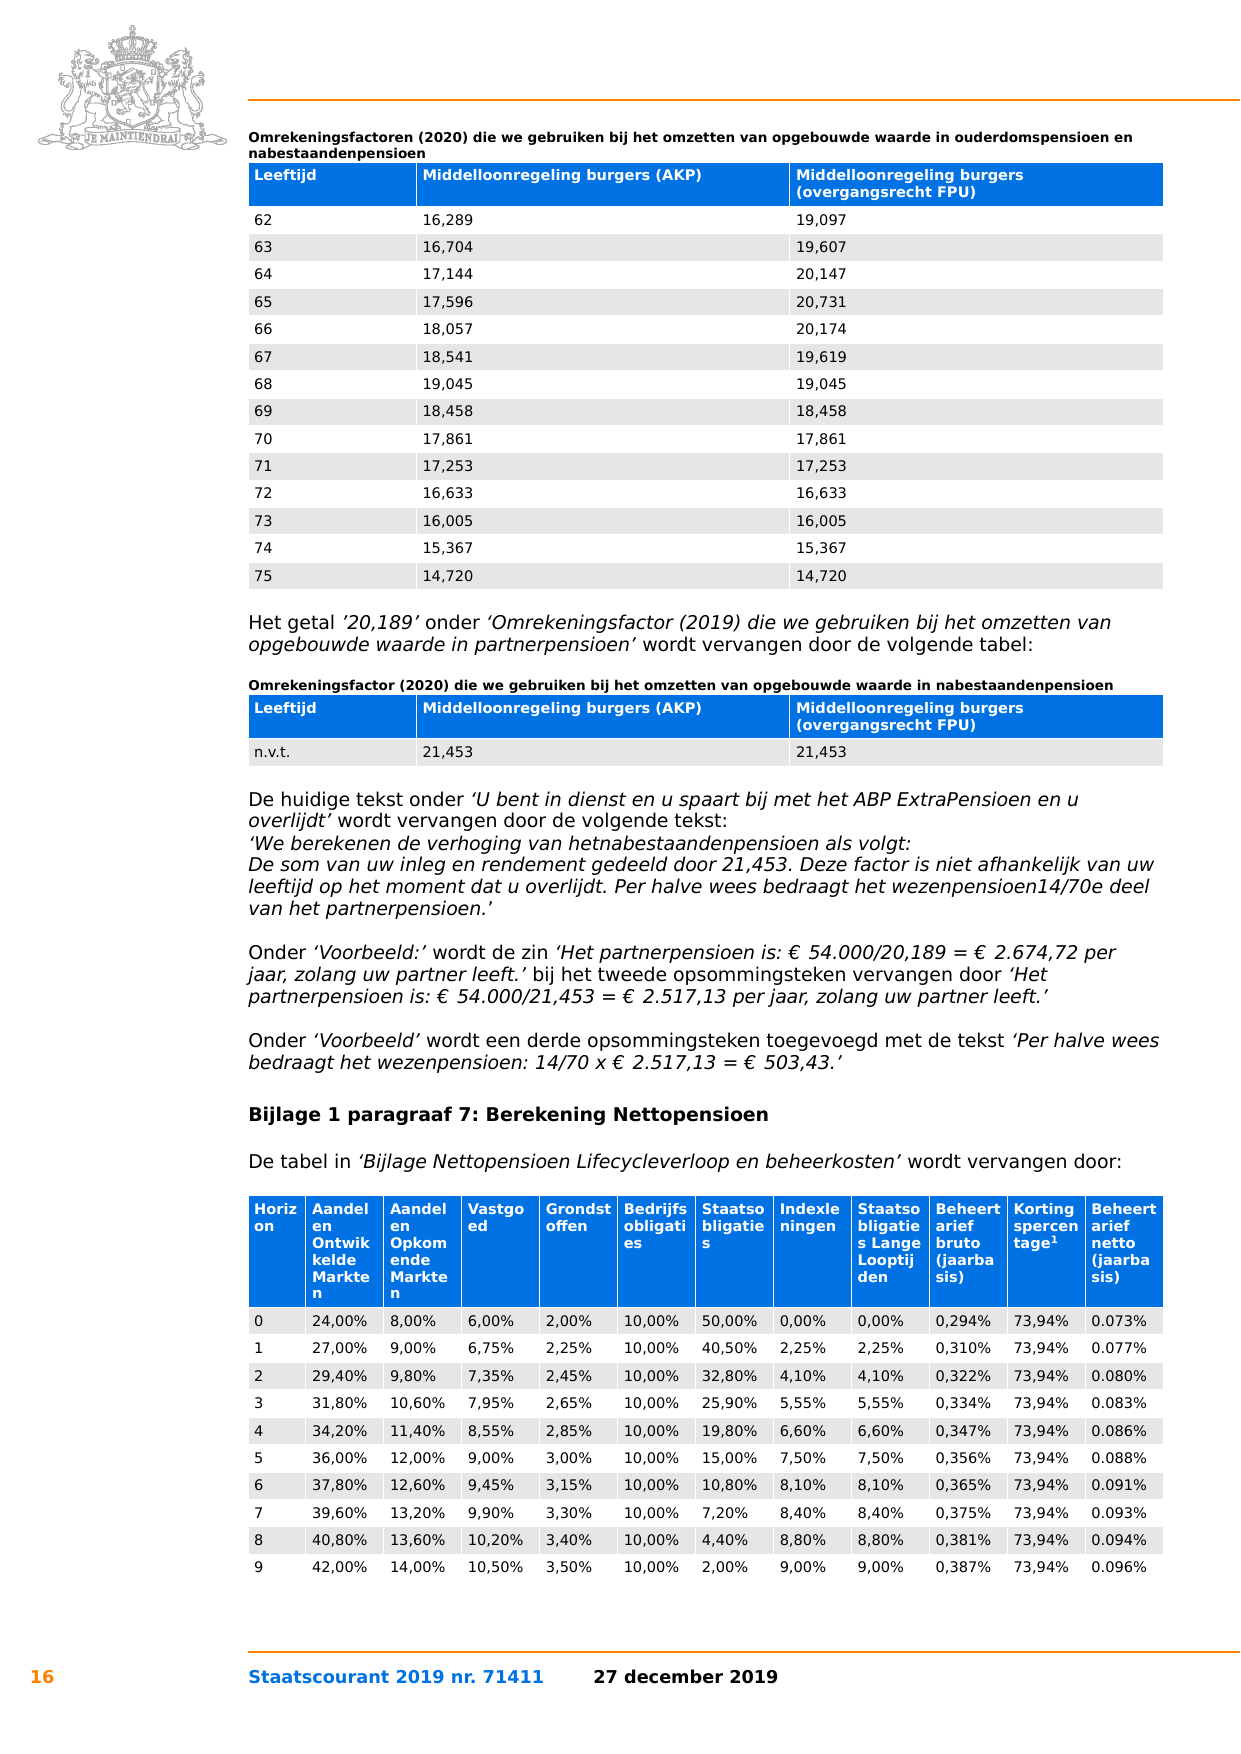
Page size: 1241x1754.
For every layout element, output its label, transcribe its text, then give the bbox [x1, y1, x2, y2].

text De tabel in ‘Bijlage Nettopensioen Lifecycleverloop en beheerkosten’ wordt vervangen door: [248, 1151, 1163, 1173]
table_cell 73,94% [1008, 1555, 1085, 1581]
table_cell 7,95% [462, 1390, 539, 1417]
table_cell 8,40% [774, 1500, 851, 1526]
text ‘We berekenen de verhoging van hetnabestaandenpensioen als volgt: [248, 832, 1163, 854]
table_cell 0,310% [930, 1336, 1007, 1362]
table_cell 70 [249, 426, 416, 452]
table_cell 31,80% [306, 1390, 383, 1417]
table_cell 0.094% [1086, 1527, 1163, 1554]
table_cell 17,253 [790, 453, 1163, 480]
table_cell 65 [249, 289, 416, 315]
table_cell Middelloonregeling burgers (AKP) [417, 163, 789, 206]
table_cell 8,10% [852, 1473, 929, 1499]
table_cell 16,633 [417, 481, 789, 507]
table_cell 19,097 [790, 207, 1163, 233]
table_cell 0,00% [774, 1308, 851, 1334]
table_cell 16,633 [790, 481, 1163, 507]
table_cell 10,00% [618, 1500, 695, 1526]
table_cell 6,60% [774, 1418, 851, 1444]
table_cell 0,387% [930, 1555, 1007, 1581]
table_cell 0.083% [1086, 1390, 1163, 1417]
table_cell 6 [249, 1473, 305, 1499]
table_cell 3,30% [540, 1500, 617, 1526]
table_cell 17,861 [417, 426, 789, 452]
table_cell 36,00% [306, 1445, 383, 1471]
table_cell 7 [249, 1500, 305, 1526]
table_cell 2,25% [540, 1336, 617, 1362]
table_cell 73,94% [1008, 1527, 1085, 1554]
table_cell 0.080% [1086, 1363, 1163, 1389]
table_cell 75 [249, 563, 416, 589]
table_cell 68 [249, 371, 416, 397]
table_cell 0,347% [930, 1418, 1007, 1444]
table_cell 3,15% [540, 1473, 617, 1499]
table_cell 5,55% [774, 1390, 851, 1417]
table_header Beheertarief bruto (jaarbasis) [930, 1196, 1007, 1307]
table_header Indexleningen [774, 1196, 851, 1307]
table_cell Middelloonregeling burgers (AKP) [417, 695, 789, 738]
table_cell 17,144 [417, 262, 789, 288]
table_cell 5 [249, 1445, 305, 1471]
subtitle Bijlage 1 paragraaf 7: Berekening Nettopensioen [248, 1104, 1163, 1126]
table_cell 15,367 [790, 536, 1163, 562]
table_cell 2,25% [774, 1336, 851, 1362]
table_cell 0.096% [1086, 1555, 1163, 1581]
table_cell 13,20% [384, 1500, 461, 1526]
table_cell 64 [249, 262, 416, 288]
table_cell 29,40% [306, 1363, 383, 1389]
table_cell 10,00% [618, 1527, 695, 1554]
table_cell 1 [249, 1336, 305, 1362]
table_cell 8,80% [852, 1527, 929, 1554]
table_cell 67 [249, 344, 416, 370]
table_cell 18,458 [417, 399, 789, 425]
table_cell 73,94% [1008, 1336, 1085, 1362]
table_cell 10,20% [462, 1527, 539, 1554]
table_header Kortingspercentage1 [1008, 1196, 1085, 1307]
table_cell 8,40% [852, 1500, 929, 1526]
table_cell 73,94% [1008, 1418, 1085, 1444]
table_cell 37,80% [306, 1473, 383, 1499]
table_cell 2 [249, 1363, 305, 1389]
table_cell 0,365% [930, 1473, 1007, 1499]
table_header Staatsobligaties Lange Looptijden [852, 1196, 929, 1307]
table_cell 7,50% [774, 1445, 851, 1471]
table_header Staatsobligaties [696, 1196, 773, 1307]
table_cell 6,00% [462, 1308, 539, 1334]
text Onder ‘Voorbeeld’ wordt een derde opsommingsteken toegevoegd met de tekst ‘Per halve wees bedraagt het wezenpensioen: 14/70 x € 2.517,13 = € 503,43.’ [248, 1030, 1163, 1074]
table_cell 0.073% [1086, 1308, 1163, 1334]
table_cell 39,60% [306, 1500, 383, 1526]
table_cell 0,375% [930, 1500, 1007, 1526]
table_cell 10,00% [618, 1445, 695, 1471]
table_cell 42,00% [306, 1555, 383, 1581]
table_header Aandelen Opkomende Markten [384, 1196, 461, 1307]
table_cell 12,00% [384, 1445, 461, 1471]
table_cell 9,00% [462, 1445, 539, 1471]
table_cell 72 [249, 481, 416, 507]
table_cell 73,94% [1008, 1363, 1085, 1389]
table_cell 10,60% [384, 1390, 461, 1417]
table_cell 25,90% [696, 1390, 773, 1417]
table_header Beheertarief netto (jaarbasis) [1086, 1196, 1163, 1307]
table_cell 0 [249, 1308, 305, 1334]
table_cell 14,00% [384, 1555, 461, 1581]
table_cell 10,00% [618, 1418, 695, 1444]
table_cell 0,294% [930, 1308, 1007, 1334]
table_cell 3 [249, 1390, 305, 1417]
table_cell 3,40% [540, 1527, 617, 1554]
table_cell 2,85% [540, 1418, 617, 1444]
table_cell 8,10% [774, 1473, 851, 1499]
table_cell 73,94% [1008, 1445, 1085, 1471]
table_cell Middelloonregeling burgers (overgangsrecht FPU) [790, 695, 1163, 738]
table_cell 6,60% [852, 1418, 929, 1444]
text De huidige tekst onder ‘U bent in dienst en u spaart bij met het ABP ExtraPensioen en u overlijdt’ wordt vervangen door de volgende tekst: [248, 788, 1163, 832]
table_header Horizon [249, 1196, 305, 1307]
table_cell 73,94% [1008, 1473, 1085, 1499]
table_cell 18,057 [417, 316, 789, 343]
table_cell Leeftijd [249, 163, 416, 206]
table_cell 11,40% [384, 1418, 461, 1444]
table_cell 17,861 [790, 426, 1163, 452]
table_cell 40,50% [696, 1336, 773, 1362]
table_cell 10,00% [618, 1390, 695, 1417]
table_cell 10,00% [618, 1363, 695, 1389]
table_cell 15,367 [417, 536, 789, 562]
table_cell 12,60% [384, 1473, 461, 1499]
picture [38, 25, 227, 150]
table_cell 9,00% [384, 1336, 461, 1362]
table_cell n.v.t. [249, 739, 416, 766]
table_cell 27,00% [306, 1336, 383, 1362]
table_cell 19,619 [790, 344, 1163, 370]
table_cell 40,80% [306, 1527, 383, 1554]
table_cell 7,35% [462, 1363, 539, 1389]
table_cell 62 [249, 207, 416, 233]
table_cell 5,55% [852, 1390, 929, 1417]
table_cell 2,00% [540, 1308, 617, 1334]
text De som van uw inleg en rendement gedeeld door 21,453. Deze factor is niet afhankelijk van uw leeftijd op het moment dat u overlijdt. Per halve wees bedraagt het wezenpensioen14/70e deel van het partnerpensioen.’ [248, 854, 1163, 920]
table_cell 20,731 [790, 289, 1163, 315]
table_cell 2,00% [696, 1555, 773, 1581]
table_header Bedrijfsobligaties [618, 1196, 695, 1307]
table_cell 9,80% [384, 1363, 461, 1389]
table_cell 19,607 [790, 234, 1163, 261]
table_cell 6,75% [462, 1336, 539, 1362]
table_cell 0.093% [1086, 1500, 1163, 1526]
table_cell 0,356% [930, 1445, 1007, 1471]
table_cell 4,40% [696, 1527, 773, 1554]
table_cell 8,80% [774, 1527, 851, 1554]
table_cell 73 [249, 508, 416, 534]
table_cell 19,045 [417, 371, 789, 397]
table_header Aandelen Ontwikkelde Markten [306, 1196, 383, 1307]
table_cell 0,00% [852, 1308, 929, 1334]
table_cell 4 [249, 1418, 305, 1444]
table_cell 10,00% [618, 1473, 695, 1499]
table_cell 17,596 [417, 289, 789, 315]
table_cell 7,20% [696, 1500, 773, 1526]
table_cell 7,50% [852, 1445, 929, 1471]
table_cell 2,25% [852, 1336, 929, 1362]
table_cell 73,94% [1008, 1500, 1085, 1526]
table_cell 73,94% [1008, 1308, 1085, 1334]
table_cell 17,253 [417, 453, 789, 480]
table_cell 0.086% [1086, 1418, 1163, 1444]
table_cell 14,720 [790, 563, 1163, 589]
table_cell 10,00% [618, 1308, 695, 1334]
table_cell 10,80% [696, 1473, 773, 1499]
table_header Grondstoffen [540, 1196, 617, 1307]
table_cell 74 [249, 536, 416, 562]
table_cell 8,55% [462, 1418, 539, 1444]
table_cell 8 [249, 1527, 305, 1554]
table_cell 21,453 [790, 739, 1163, 766]
table_cell 3,00% [540, 1445, 617, 1471]
table_cell 0.077% [1086, 1336, 1163, 1362]
table_cell 10,50% [462, 1555, 539, 1581]
table_cell 19,80% [696, 1418, 773, 1444]
table_cell 8,00% [384, 1308, 461, 1334]
table_cell 73,94% [1008, 1390, 1085, 1417]
table_cell 9 [249, 1555, 305, 1581]
table_cell 20,174 [790, 316, 1163, 343]
table_cell 3,50% [540, 1555, 617, 1581]
table_cell 18,541 [417, 344, 789, 370]
table_cell 9,00% [852, 1555, 929, 1581]
table_cell 63 [249, 234, 416, 261]
table_cell 15,00% [696, 1445, 773, 1471]
table_cell 32,80% [696, 1363, 773, 1389]
table_cell 24,00% [306, 1308, 383, 1334]
table_cell 34,20% [306, 1418, 383, 1444]
table_cell Leeftijd [249, 695, 416, 738]
table_cell 10,00% [618, 1336, 695, 1362]
table_header Omrekeningsfactor (2020) die we gebruiken bij het omzetten van opgebouwde waarde in nabestaandenpensioen [248, 678, 1163, 694]
table_cell 20,147 [790, 262, 1163, 288]
table_cell 13,60% [384, 1527, 461, 1554]
table_cell 69 [249, 399, 416, 425]
table_cell 66 [249, 316, 416, 343]
table_cell 50,00% [696, 1308, 773, 1334]
table_cell 2,45% [540, 1363, 617, 1389]
table_cell 4,10% [774, 1363, 851, 1389]
text Onder ‘Voorbeeld:’ wordt de zin ‘Het partnerpensioen is: € 54.000/20,189 = € 2.674,72 per jaar, zolang uw partner leeft.’ bij het tweede opsommingsteken vervangen door ‘Het partnerpensioen is: € 54.000/21,453 = € 2.517,13 per jaar, zolang uw partner leeft.’ [248, 942, 1163, 1008]
table_header Vastgoed [462, 1196, 539, 1307]
text Het getal ’20,189’ onder ‘Omrekeningsfactor (2019) die we gebruiken bij het omzetten van opgebouwde waarde in partnerpensioen’ wordt vervangen door de volgende tabel: [248, 612, 1163, 656]
table_cell 16,289 [417, 207, 789, 233]
table_cell 14,720 [417, 563, 789, 589]
table_cell Middelloonregeling burgers (overgangsrecht FPU) [790, 163, 1163, 206]
table_cell 0.091% [1086, 1473, 1163, 1499]
table_cell 16,005 [417, 508, 789, 534]
table_cell 71 [249, 453, 416, 480]
table_cell 10,00% [618, 1555, 695, 1581]
table_cell 16,005 [790, 508, 1163, 534]
table_cell 0,334% [930, 1390, 1007, 1417]
table_cell 0,322% [930, 1363, 1007, 1389]
table_cell 4,10% [852, 1363, 929, 1389]
table_cell 19,045 [790, 371, 1163, 397]
table_cell 0.088% [1086, 1445, 1163, 1471]
table_cell 9,00% [774, 1555, 851, 1581]
table_cell 0,381% [930, 1527, 1007, 1554]
table_cell 9,45% [462, 1473, 539, 1499]
table_cell 9,90% [462, 1500, 539, 1526]
table_header Omrekeningsfactoren (2020) die we gebruiken bij het omzetten van opgebouwde waarde in ouderdomspensioen en nabestaandenpensioen [248, 130, 1163, 161]
table_cell 18,458 [790, 399, 1163, 425]
table_cell 21,453 [417, 739, 789, 766]
table_cell 2,65% [540, 1390, 617, 1417]
table_cell 16,704 [417, 234, 789, 261]
